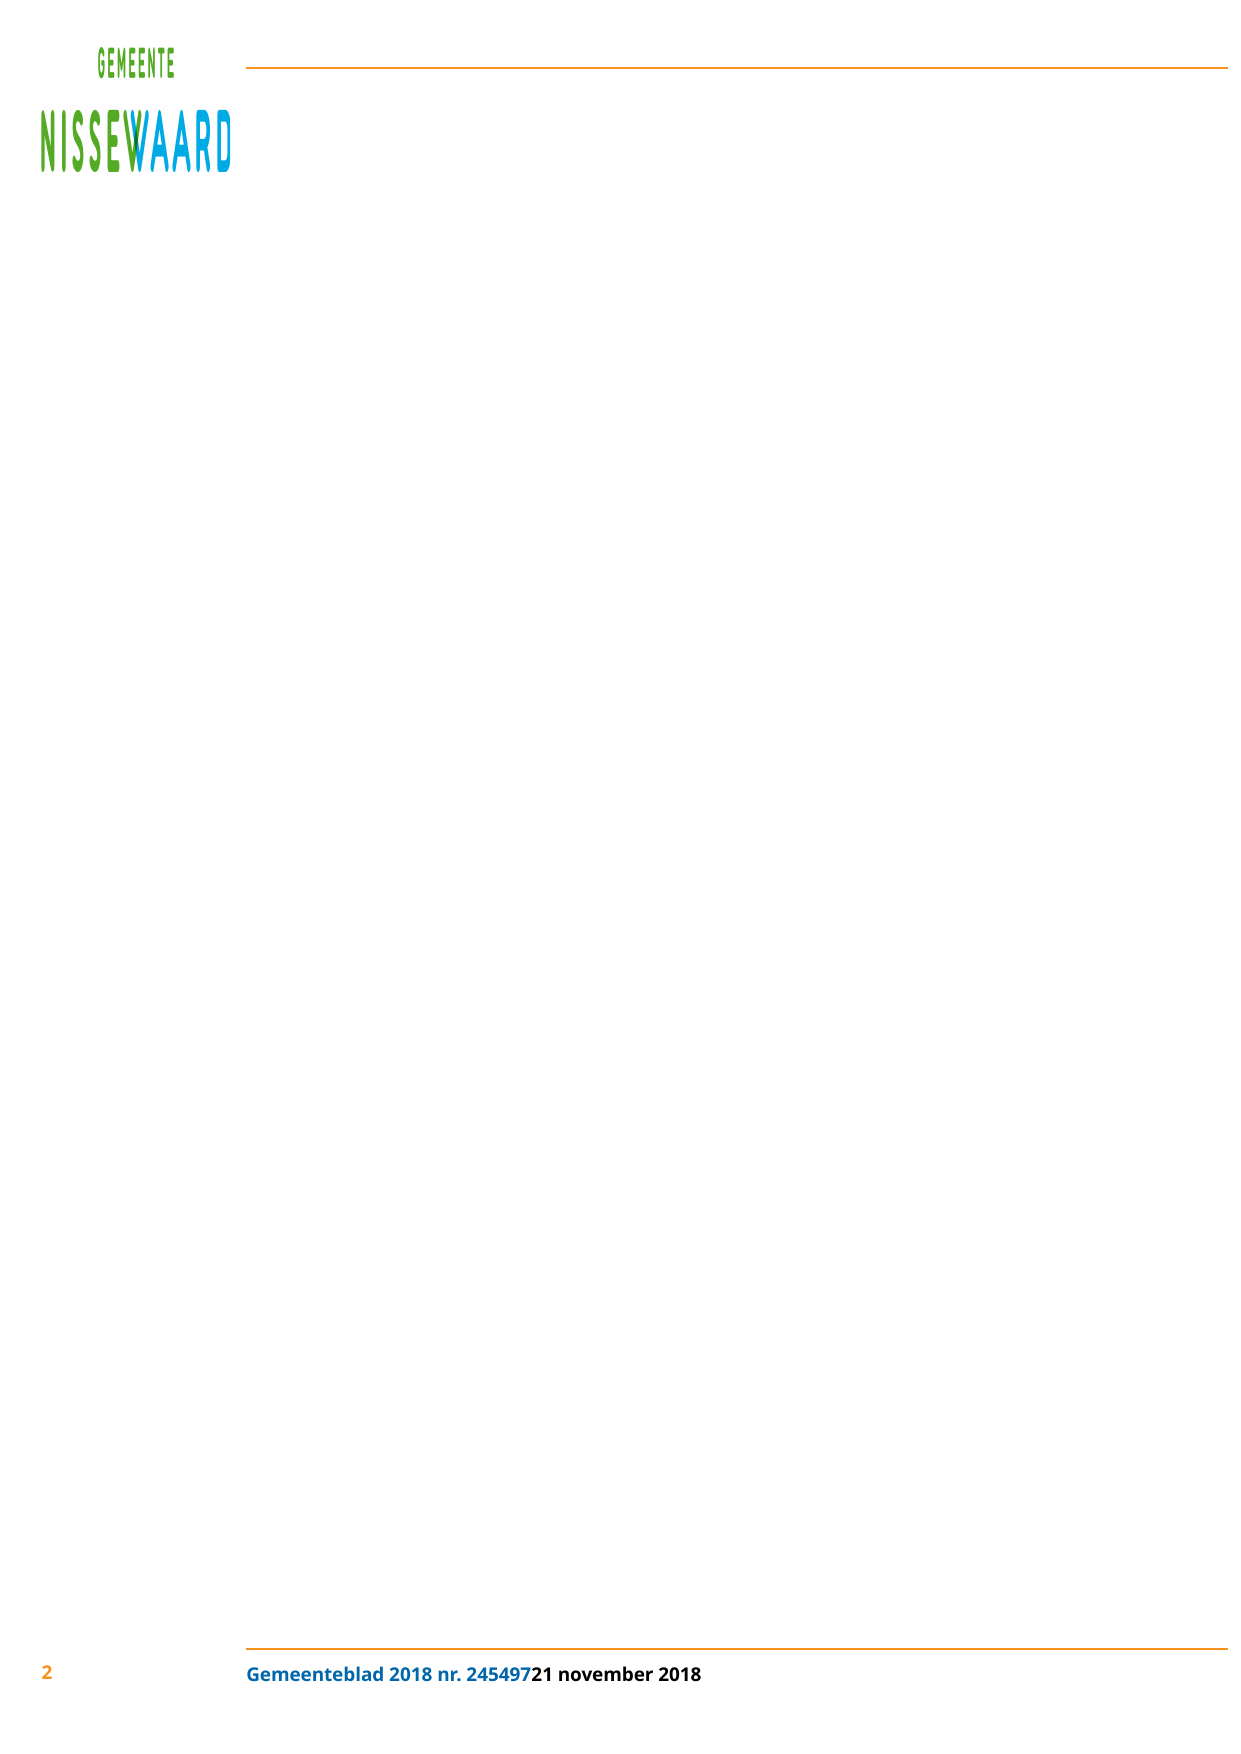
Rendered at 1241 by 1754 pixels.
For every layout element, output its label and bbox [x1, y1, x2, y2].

picture [200, 151, 206, 172]
picture [176, 157, 187, 172]
picture [222, 122, 227, 160]
picture [41, 47, 231, 172]
picture [154, 157, 165, 172]
picture [201, 122, 206, 138]
